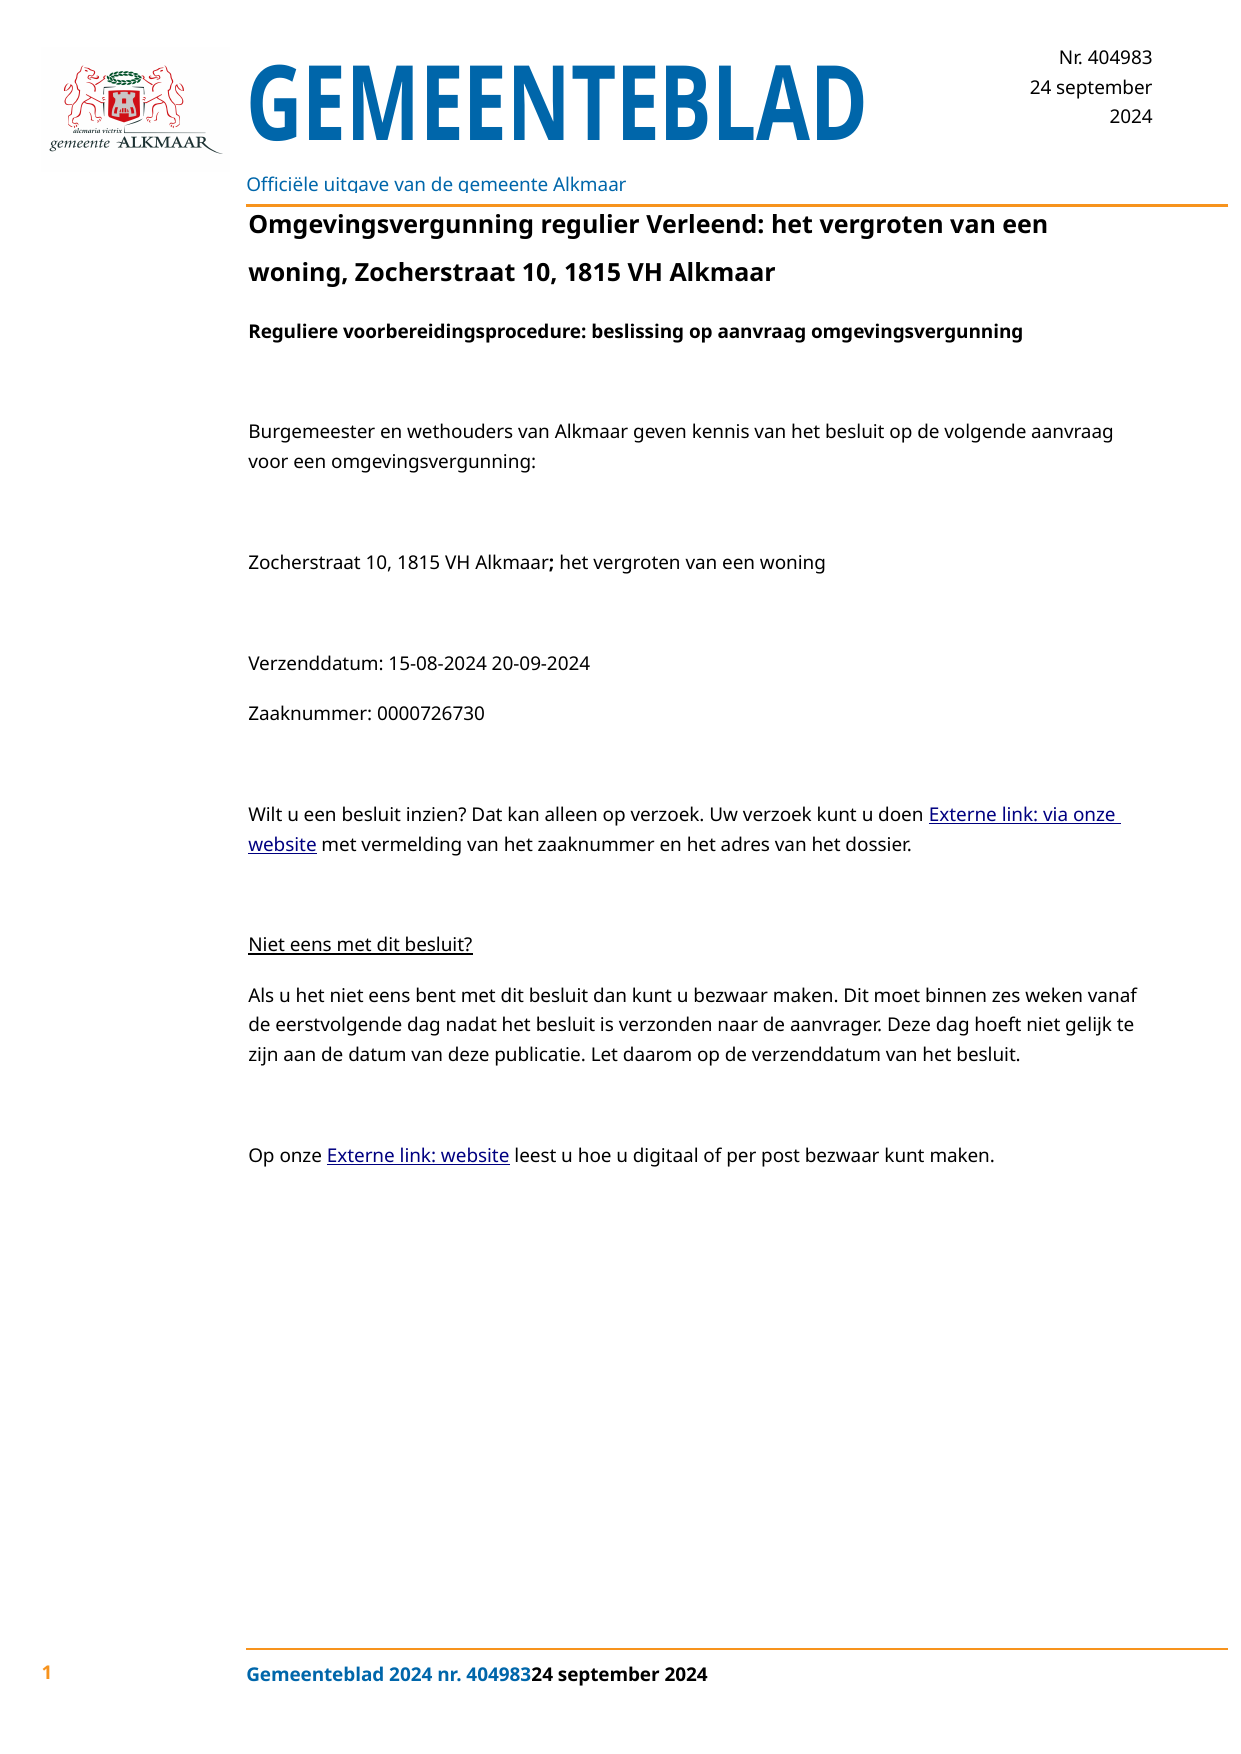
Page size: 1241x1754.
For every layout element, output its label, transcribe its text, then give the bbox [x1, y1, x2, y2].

text Als u het niet eens bent met dit besluit dan kunt u bezwaar maken. Dit moet binnen zes weken vanaf de eerstvolgende dag nadat het besluit is verzonden naar de aanvrager. Deze dag hoeft niet gelijk te zijn aan de datum van deze publicatie. Let daarom op de verzenddatum van het besluit. [248, 982, 1152, 1067]
text Verzenddatum: 15-08-2024 20-09-2024 [248, 650, 1152, 676]
text Burgemeester en wethouders van Alkmaar geven kennis van het besluit op de volgende aanvraag voor een omgevingsvergunning: [248, 419, 1152, 474]
picture [41, 47, 231, 172]
text Wilt u een besluit inzien? Dat kan alleen op verzoek. Uw verzoek kunt u doen Externe link: via onze website met vermelding van het zaaknummer en het adres van het dossier. [248, 801, 1152, 857]
text Zaaknummer: 0000726730 [248, 700, 1152, 726]
text Omgevingsvergunning regulier Verleend: het vergroten van een woning, Zocherstraat 10, 1815 VH Alkmaar [248, 207, 1152, 288]
text Op onze Externe link: website leest u hoe u digitaal of per post bezwaar kunt maken. [248, 1142, 1152, 1168]
text Niet eens met dit besluit? [248, 932, 1152, 957]
text Zocherstraat 10, 1815 VH Alkmaar; het vergroten van een woning [248, 549, 1152, 575]
text Reguliere voorbereidingsprocedure: beslissing op aanvraag omgevingsvergunning [248, 318, 1152, 344]
